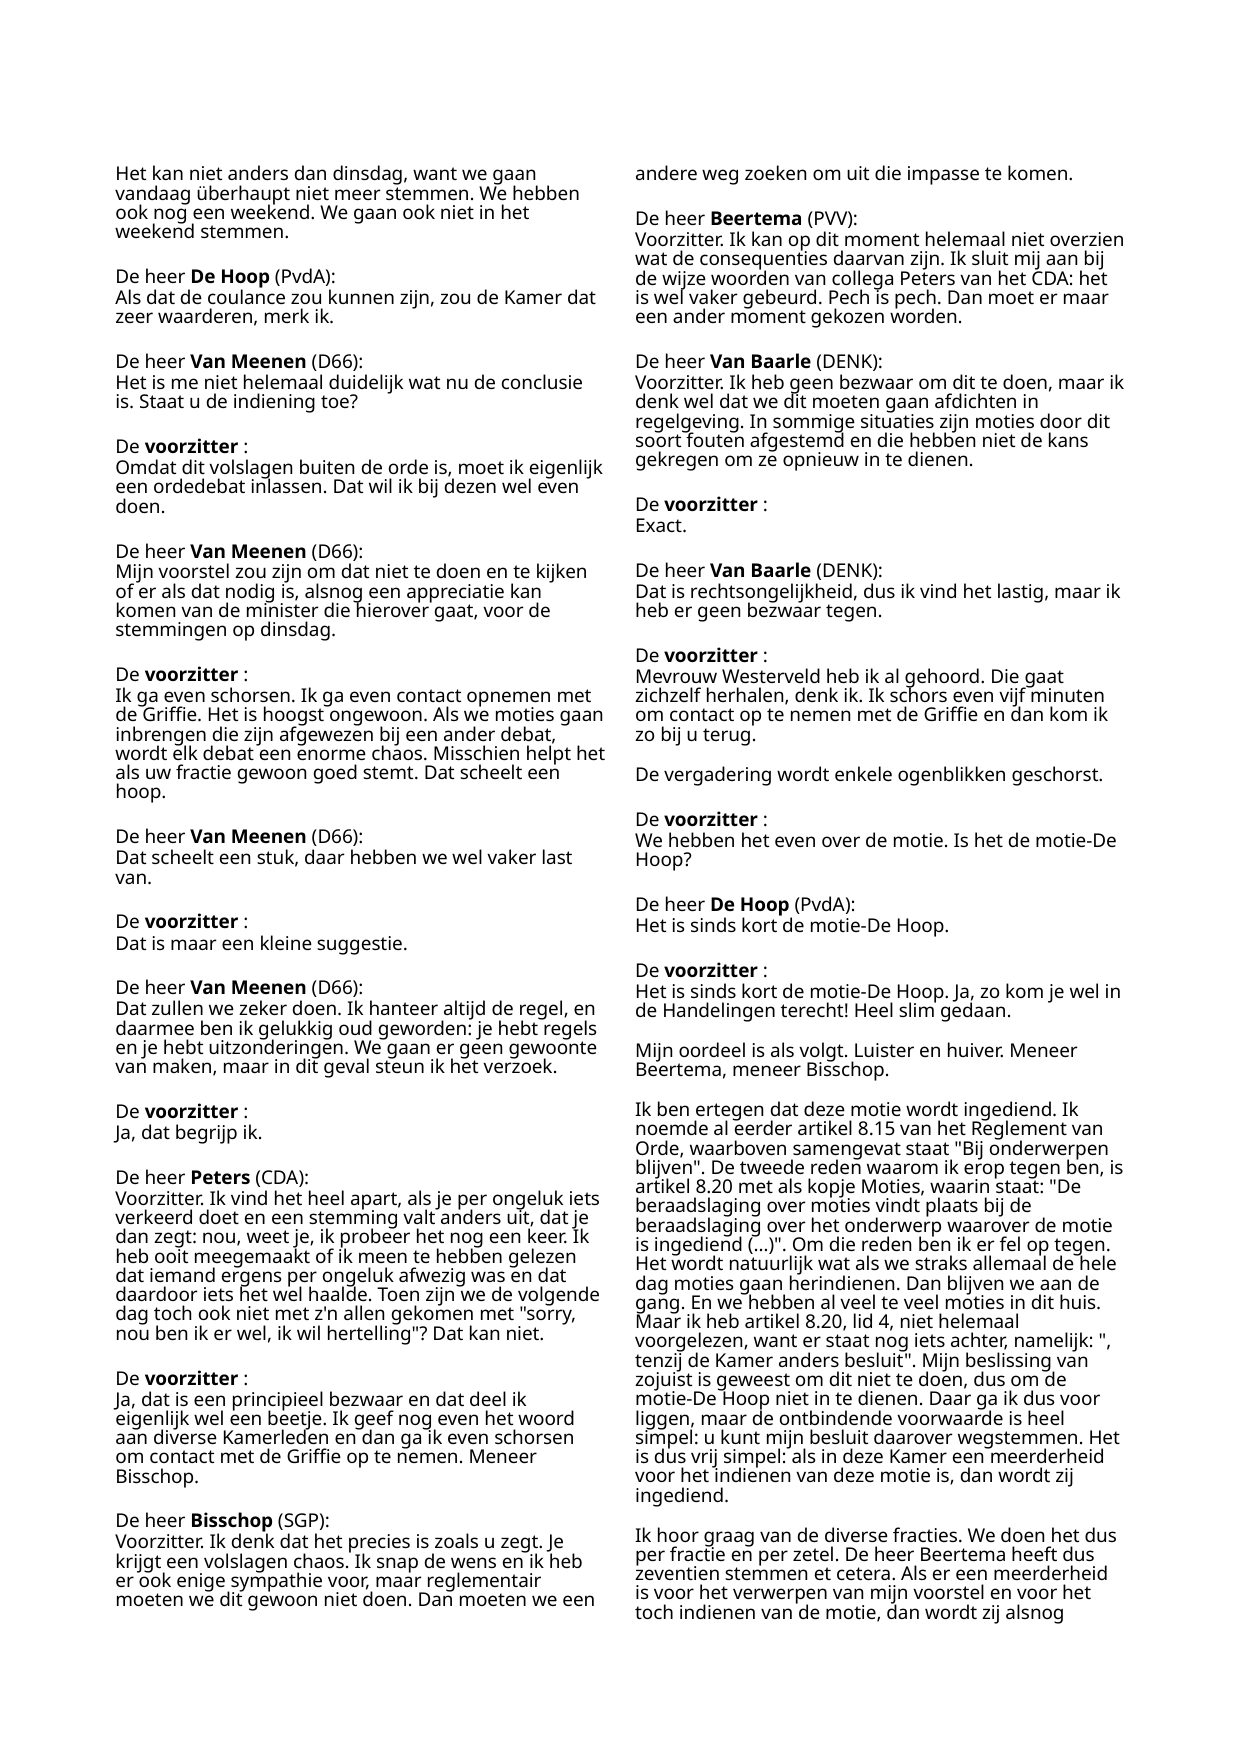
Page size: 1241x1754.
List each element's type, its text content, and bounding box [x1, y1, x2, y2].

text De voorzitter : [115, 433, 605, 459]
text Voorzitter. Ik vind het heel apart, als je per ongeluk iets verkeerd doet en een stemming valt anders uit, dat je dan zegt: nou, weet je, ik probeer het nog een keer. Ik heb ooit meegemaakt of ik meen te hebben gelezen dat iemand ergens per ongeluk afwezig was en dat daardoor iets het wel haalde. Toen zijn we de volgende dag toch ook niet met z'n allen gekomen met "sorry, nou ben ik er wel, ik wil hertelling"? Dat kan niet. [115, 1190, 605, 1344]
text Dat is rechtsongelijkheid, dus ik vind het lastig, maar ik heb er geen bezwaar tegen. [635, 583, 1125, 621]
text Mijn voorstel zou zijn om dat niet te doen en te kijken of er als dat nodig is, alsnog een appreciatie kan komen van de minister die hierover gaat, voor de stemmingen op dinsdag. [115, 563, 605, 641]
text Ik hoor graag van de diverse fracties. We doen het dus per fractie en per zetel. De heer Beertema heeft dus zeventien stemmen et cetera. Als er een meerderheid is voor het verwerpen van mijn voorstel en voor het toch indienen van de motie, dan wordt zij alsnog [635, 1527, 1125, 1623]
text De heer Beertema (PVV): [635, 205, 1125, 231]
text Het kan niet anders dan dinsdag, want we gaan vandaag überhaupt niet meer stemmen. We hebben ook nog een weekend. We gaan ook niet in het weekend stemmen. [115, 165, 605, 242]
text Voorzitter. Ik denk dat het precies is zoals u zegt. Je krijgt een volslagen chaos. Ik snap de wens en ik heb er ook enige sympathie voor, maar reglementair moeten we dit gewoon niet doen. Dan moeten we een [115, 1533, 605, 1611]
text Dat is maar een kleine suggestie. [115, 934, 605, 954]
text De heer Van Meenen (D66): [115, 974, 605, 1000]
text Het is me niet helemaal duidelijk wat nu de conclusie is. Staat u de indiening toe? [115, 374, 605, 413]
text Dat zullen we zeker doen. Ik hanteer altijd de regel, en daarmee ben ik gelukkig oud geworden: je hebt regels en je hebt uitzonderingen. We gaan er geen gewoonte van maken, maar in dit geval steun ik het verzoek. [115, 1000, 605, 1077]
text De heer Van Baarle (DENK): [635, 348, 1125, 374]
text Ik ben ertegen dat deze motie wordt ingediend. Ik noemde al eerder artikel 8.15 van het Reglement van Orde, waarboven samengevat staat "Bij onderwerpen blijven". De tweede reden waarom ik erop tegen ben, is artikel 8.20 met als kopje Moties, waarin staat: "De beraadslaging over moties vindt plaats bij de beraadslaging over het onderwerp waarover de motie is ingediend (…)". Om die reden ben ik er fel op tegen. Het wordt natuurlijk wat als we straks allemaal de hele dag moties gaan herindienen. Dan blijven we aan de gang. En we hebben al veel te veel moties in dit huis. Maar ik heb artikel 8.20, lid 4, niet helemaal voorgelezen, want er staat nog iets achter, namelijk: ", tenzij de Kamer anders besluit". Mijn beslissing van zojuist is geweest om dit niet te doen, dus om de motie-De Hoop niet in te dienen. Daar ga ik dus voor liggen, maar de ontbindende voorwaarde is heel simpel: u kunt mijn besluit daarover wegstemmen. Het is dus vrij simpel: als in deze Kamer een meerderheid voor het indienen van deze motie is, dan wordt zij ingediend. [635, 1101, 1125, 1506]
text De voorzitter : [115, 1098, 605, 1124]
text Omdat dit volslagen buiten de orde is, moet ik eigenlijk een ordedebat inlassen. Dat wil ik bij dezen wel even doen. [115, 459, 605, 517]
text De vergadering wordt enkele ogenblikken geschorst. [635, 766, 1125, 785]
text Het is sinds kort de motie-De Hoop. [635, 917, 1125, 936]
text De voorzitter : [635, 491, 1125, 517]
text De heer Van Meenen (D66): [115, 348, 605, 374]
text De voorzitter : [635, 957, 1125, 983]
text Het is sinds kort de motie-De Hoop. Ja, zo kom je wel in de Handelingen terecht! Heel slim gedaan. [635, 983, 1125, 1021]
text Ik ga even schorsen. Ik ga even contact opnemen met de Griffie. Het is hoogst ongewoon. Als we moties gaan inbrengen die zijn afgewezen bij een ander debat, wordt elk debat een enorme chaos. Misschien helpt het als uw fractie gewoon goed stemt. Dat scheelt een hoop. [115, 687, 605, 803]
text Mevrouw Westerveld heb ik al gehoord. Die gaat zichzelf herhalen, denk ik. Ik schors even vijf minuten om contact op te nemen met de Griffie en dan kom ik zo bij u terug. [635, 668, 1125, 745]
text We hebben het even over de motie. Is het de motie-De Hoop? [635, 832, 1125, 870]
text Ja, dat is een principieel bezwaar en dat deel ik eigenlijk wel een beetje. Ik geef nog even het woord aan diverse Kamerleden en dan ga ik even schorsen om contact met de Griffie op te nemen. Meneer Bisschop. [115, 1391, 605, 1487]
text De heer Van Baarle (DENK): [635, 557, 1125, 583]
text De heer De Hoop (PvdA): [115, 263, 605, 289]
text De voorzitter : [115, 1365, 605, 1391]
text De voorzitter : [635, 642, 1125, 668]
text De heer De Hoop (PvdA): [635, 891, 1125, 917]
text De heer Peters (CDA): [115, 1164, 605, 1190]
text andere weg zoeken om uit die impasse te komen. [635, 165, 1125, 184]
text De heer Van Meenen (D66): [115, 538, 605, 563]
text De voorzitter : [635, 806, 1125, 832]
text De voorzitter : [115, 661, 605, 687]
text Dat scheelt een stuk, daar hebben we wel vaker last van. [115, 849, 605, 888]
text Ja, dat begrijp ik. [115, 1124, 605, 1143]
text De heer Van Meenen (D66): [115, 824, 605, 849]
text Voorzitter. Ik heb geen bezwaar om dit te doen, maar ik denk wel dat we dit moeten gaan afdichten in regelgeving. In sommige situaties zijn moties door dit soort fouten afgestemd en die hebben niet de kans gekregen om ze opnieuw in te dienen. [635, 374, 1125, 470]
text Als dat de coulance zou kunnen zijn, zou de Kamer dat zeer waarderen, merk ik. [115, 289, 605, 327]
text Exact. [635, 517, 1125, 536]
text Voorzitter. Ik kan op dit moment helemaal niet overzien wat de consequenties daarvan zijn. Ik sluit mij aan bij de wijze woorden van collega Peters van het CDA: het is wel vaker gebeurd. Pech is pech. Dan moet er maar een ander moment gekozen worden. [635, 231, 1125, 327]
text De voorzitter : [115, 909, 605, 934]
text De heer Bisschop (SGP): [115, 1508, 605, 1533]
text Mijn oordeel is als volgt. Luister en huiver. Meneer Beertema, meneer Bisschop. [635, 1042, 1125, 1080]
